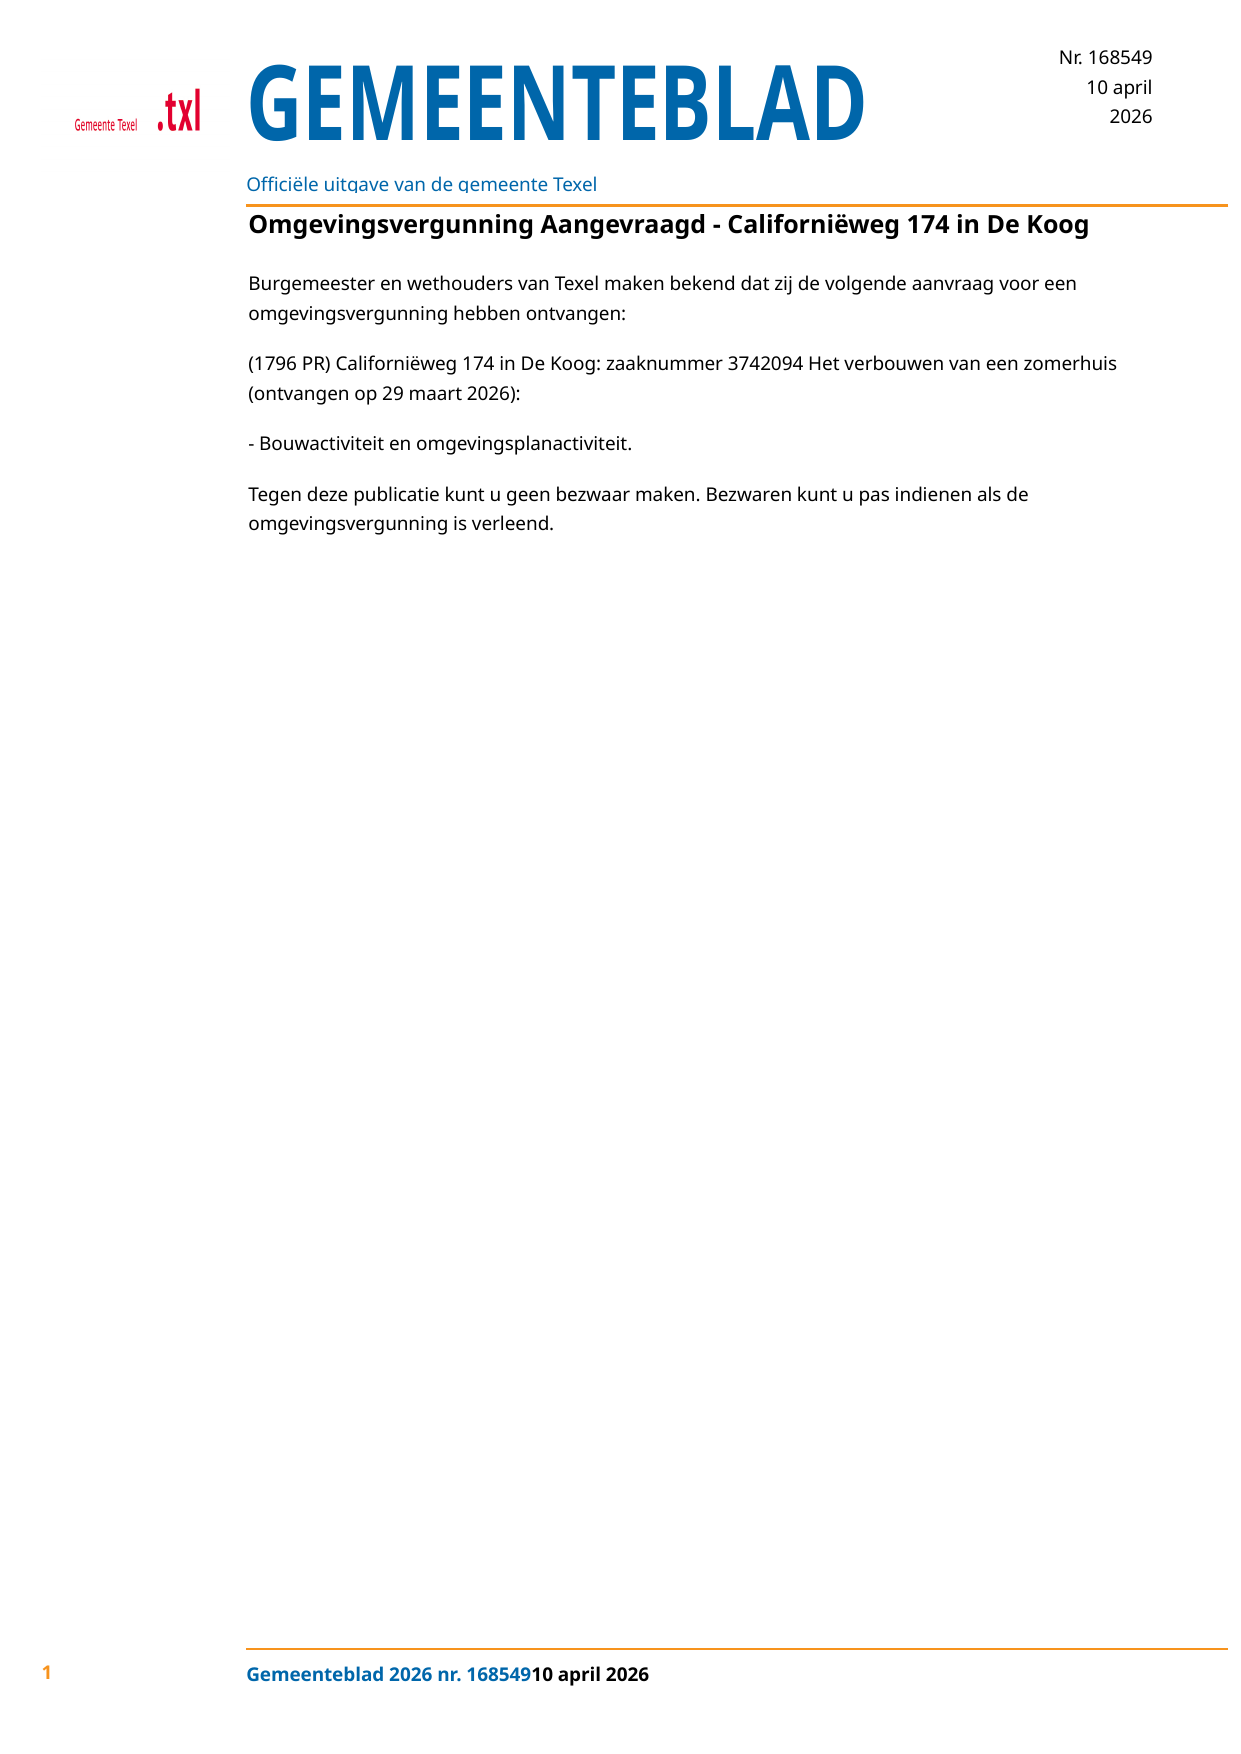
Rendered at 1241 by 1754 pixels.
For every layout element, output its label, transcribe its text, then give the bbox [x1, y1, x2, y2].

text - Bouwactiviteit en omgevingsplanactiviteit. [248, 430, 1152, 456]
text Omgevingsvergunning Aangevraagd - Californiëweg 174 in De Koog [248, 207, 1152, 241]
text Tegen deze publicatie kunt u geen bezwaar maken. Bezwaren kunt u pas indienen als de omgevingsvergunning is verleend. [248, 481, 1152, 536]
text Burgemeester en wethouders van Texel maken bekend dat zij de volgende aanvraag voor een omgevingsvergunning hebben ontvangen: [248, 270, 1152, 326]
picture [41, 47, 231, 172]
text (1796 PR) Californiëweg 174 in De Koog: zaaknummer 3742094 Het verbouwen van een zomerhuis (ontvangen op 29 maart 2026): [248, 350, 1152, 406]
